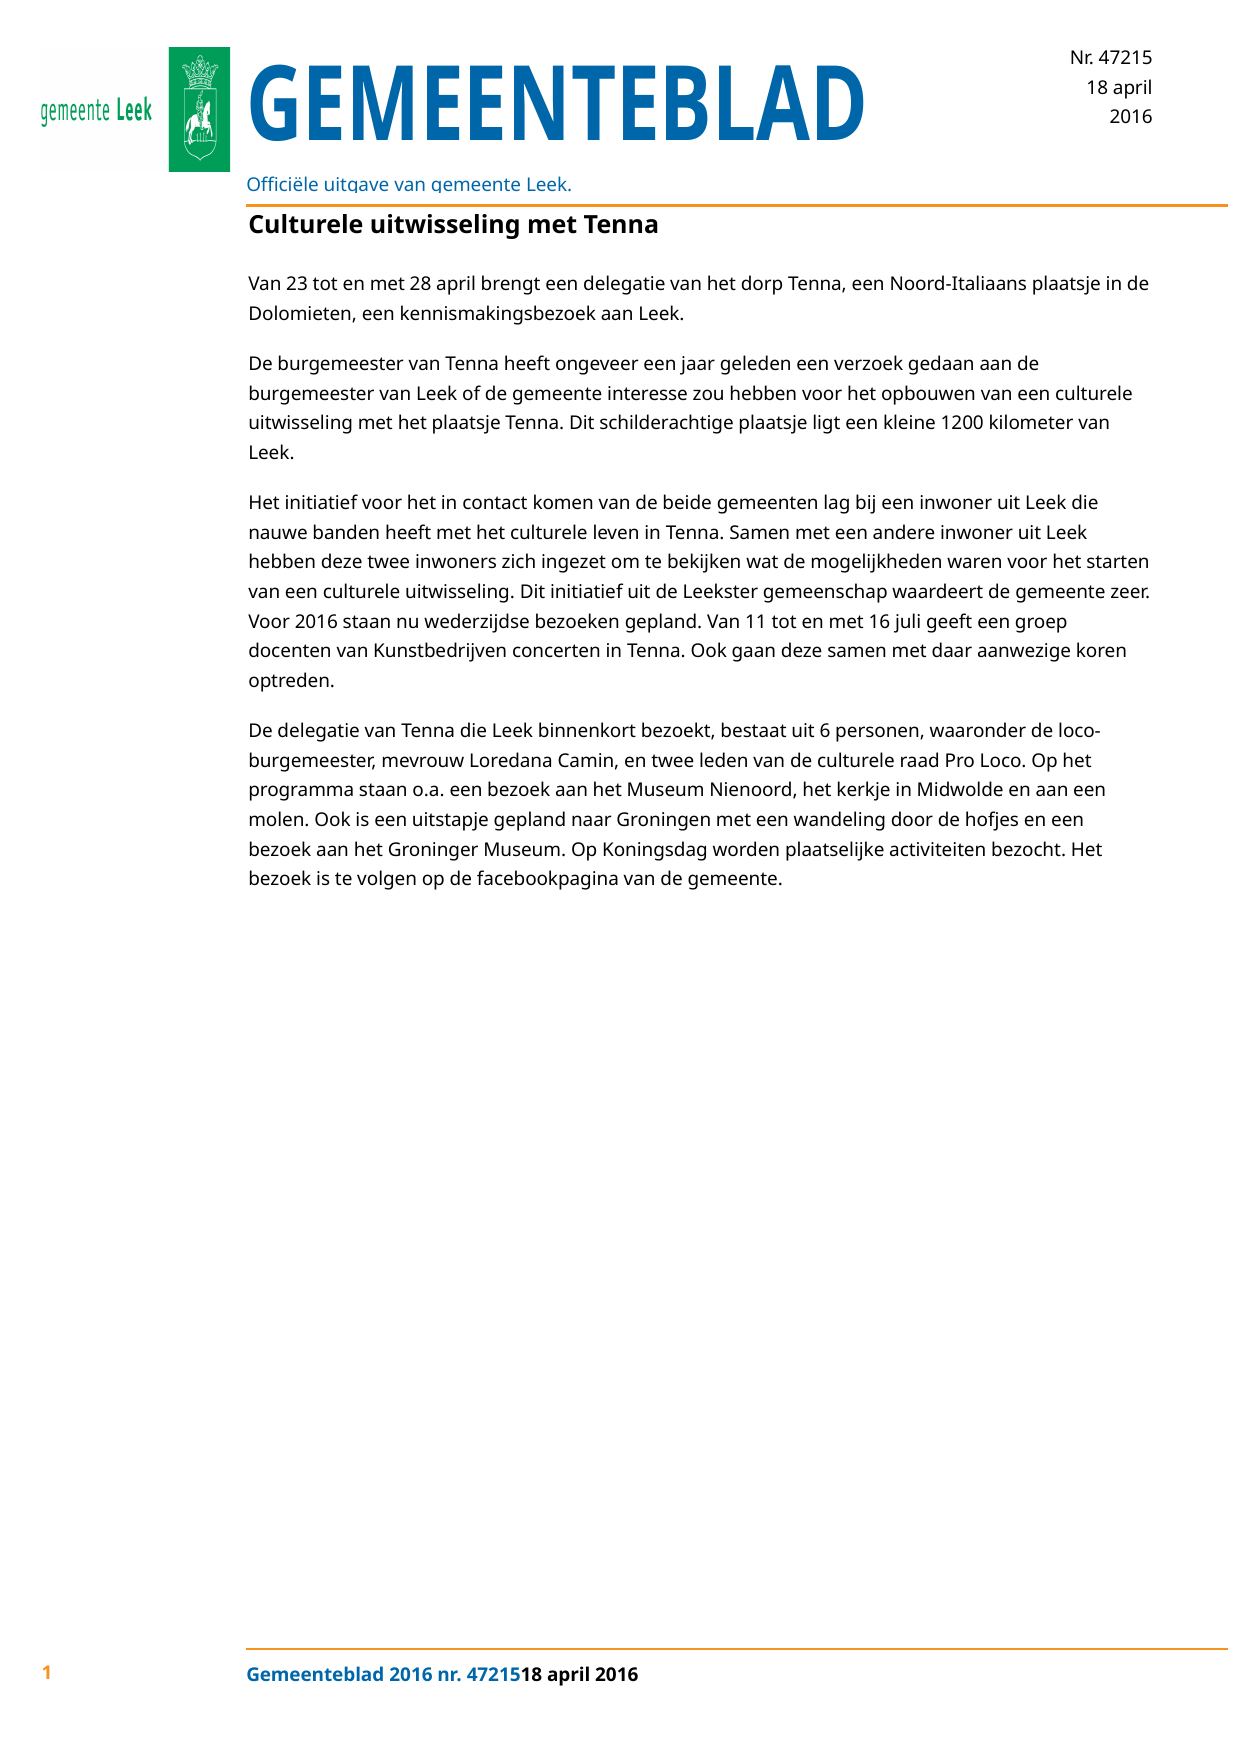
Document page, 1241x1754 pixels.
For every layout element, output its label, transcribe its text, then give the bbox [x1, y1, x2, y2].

picture [41, 47, 231, 172]
text De burgemeester van Tenna heeft ongeveer een jaar geleden een verzoek gedaan aan de burgemeester van Leek of de gemeente interesse zou hebben voor het opbouwen van een culturele uitwisseling met het plaatsje Tenna. Dit schilderachtige plaatsje ligt een kleine 1200 kilometer van Leek. [248, 350, 1152, 465]
text Van 23 tot en met 28 april brengt een delegatie van het dorp Tenna, een Noord-Italiaans plaatsje in de Dolomieten, een kennismakingsbezoek aan Leek. [248, 270, 1152, 326]
text Culturele uitwisseling met Tenna [248, 207, 1152, 241]
text Het initiatief voor het in contact komen van de beide gemeenten lag bij een inwoner uit Leek die nauwe banden heeft met het culturele leven in Tenna. Samen met een andere inwoner uit Leek hebben deze twee inwoners zich ingezet om te bekijken wat de mogelijkheden waren voor het starten van een culturele uitwisseling. Dit initiatief uit de Leekster gemeenschap waardeert de gemeente zeer. Voor 2016 staan nu wederzijdse bezoeken gepland. Van 11 tot en met 16 juli geeft een groep docenten van Kunstbedrijven concerten in Tenna. Ook gaan deze samen met daar aanwezige koren optreden. [248, 489, 1152, 693]
text De delegatie van Tenna die Leek binnenkort bezoekt, bestaat uit 6 personen, waaronder de loco-burgemeester, mevrouw Loredana Camin, en twee leden van de culturele raad Pro Loco. Op het programma staan o.a. een bezoek aan het Museum Nienoord, het kerkje in Midwolde en aan een molen. Ook is een uitstapje gepland naar Groningen met een wandeling door de hofjes en een bezoek aan het Groninger Museum. Op Koningsdag worden plaatselijke activiteiten bezocht. Het bezoek is te volgen op de facebookpagina van de gemeente. [248, 717, 1152, 891]
